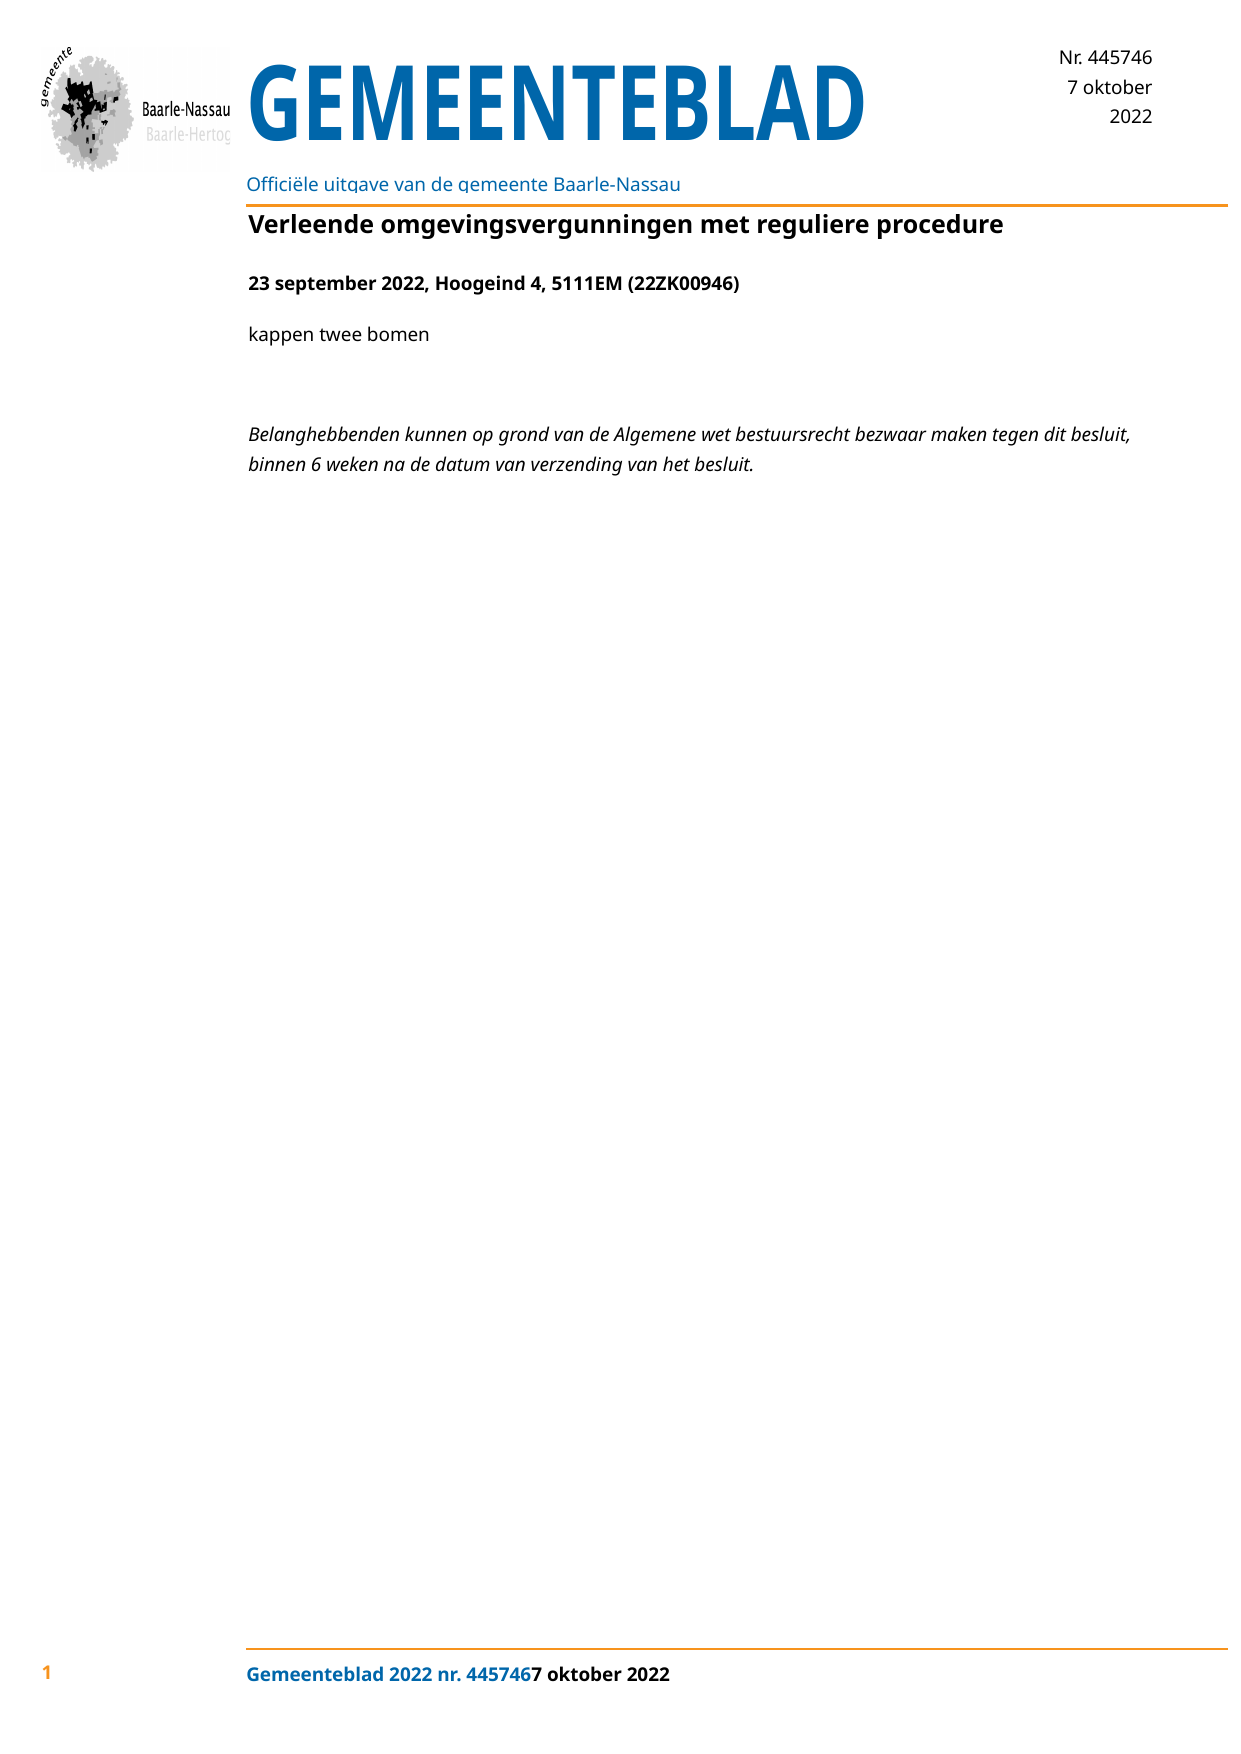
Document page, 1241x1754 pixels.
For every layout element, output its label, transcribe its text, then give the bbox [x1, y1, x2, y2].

picture [41, 47, 231, 172]
text Belanghebbenden kunnen op grond van de Algemene wet bestuursrecht bezwaar maken tegen dit besluit, binnen 6 weken na de datum van verzending van het besluit. [248, 422, 1152, 477]
text kappen twee bomen [248, 321, 1152, 346]
text 23 september 2022, Hoogeind 4, 5111EM (22ZK00946) [248, 270, 1152, 296]
text Verleende omgevingsvergunningen met reguliere procedure [248, 207, 1152, 241]
